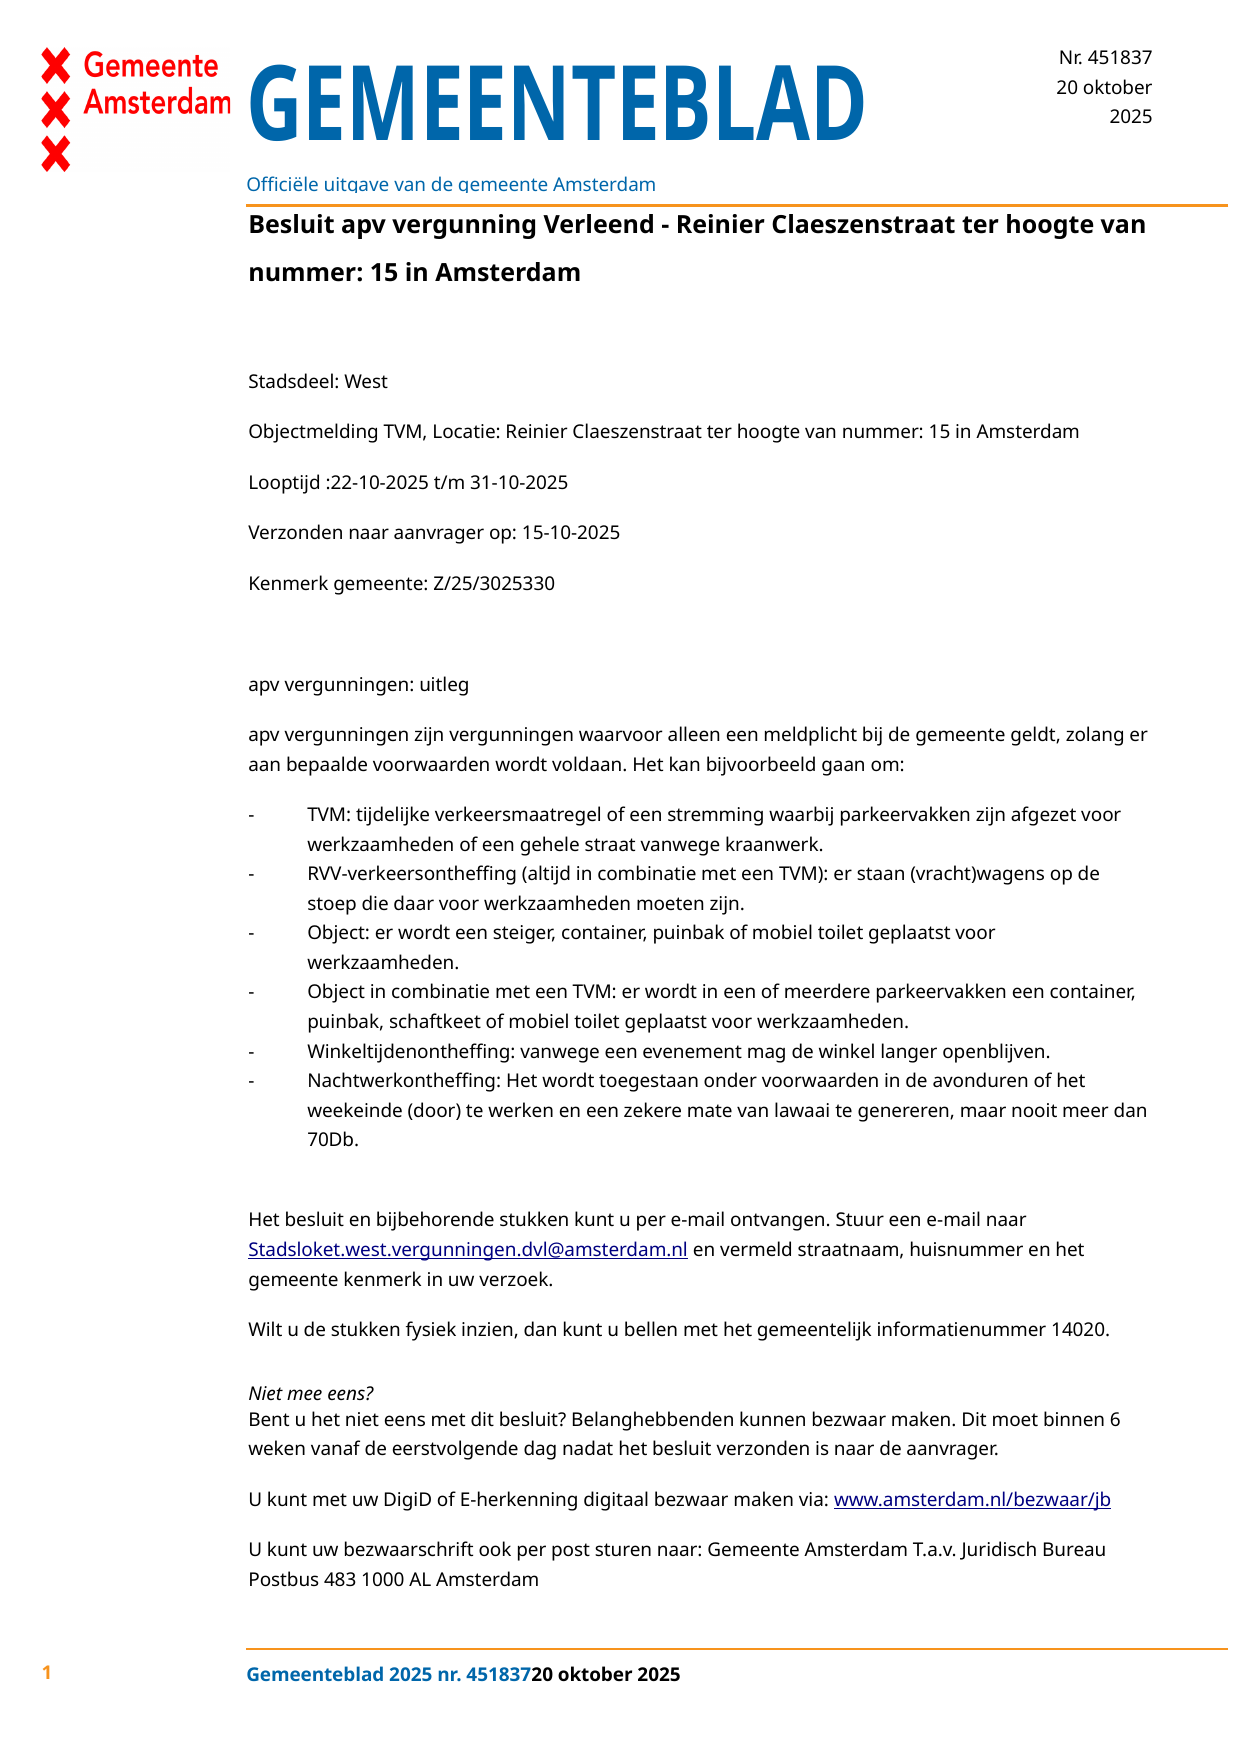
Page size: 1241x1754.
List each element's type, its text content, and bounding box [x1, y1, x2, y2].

text apv vergunningen: uitleg [248, 671, 1152, 697]
text Wilt u de stukken fysiek inzien, dan kunt u bellen met het gemeentelijk informatienummer 14020. [248, 1316, 1152, 1342]
text Verzonden naar aanvrager op: 15-10-2025 [248, 519, 1152, 545]
list TVM: tijdelijke verkeersmaatregel of een stremming waarbij parkeervakken zijn afgezet voor werkzaamheden of een gehele straat vanwege kraanwerk. [248, 801, 1152, 857]
text U kunt met uw DigiD of E-herkenning digitaal bezwaar maken via: www.amsterdam.nl/bezwaar/jb [248, 1486, 1152, 1512]
text apv vergunningen zijn vergunningen waarvoor alleen een meldplicht bij de gemeente geldt, zolang er aan bepaalde voorwaarden wordt voldaan. Het kan bijvoorbeeld gaan om: [248, 721, 1152, 777]
list Object in combinatie met een TVM: er wordt in een of meerdere parkeervakken een container, puinbak, schaftkeet of mobiel toilet geplaatst voor werkzaamheden. [248, 979, 1152, 1034]
list Object: er wordt een steiger, container, puinbak of mobiel toilet geplaatst voor werkzaamheden. [248, 919, 1152, 975]
list Nachtwerkontheffing: Het wordt toegestaan onder voorwaarden in de avonduren of het weekeinde (door) te werken en een zekere mate van lawaai te genereren, maar nooit meer dan 70Db. [248, 1067, 1152, 1152]
list Winkeltijdenontheffing: vanwege een evenement mag de winkel langer openblijven. [248, 1038, 1152, 1064]
text Objectmelding TVM, Locatie: Reinier Claeszenstraat ter hoogte van nummer: 15 in Amsterdam [248, 419, 1152, 444]
list RVV-verkeersontheffing (altijd in combinatie met een TVM): er staan (vracht)wagens op de stoep die daar voor werkzaamheden moeten zijn. [248, 860, 1152, 916]
text U kunt uw bezwaarschrift ook per post sturen naar: Gemeente Amsterdam T.a.v. Juridisch Bureau Postbus 483 1000 AL Amsterdam [248, 1536, 1152, 1592]
text Looptijd :22-10-2025 t/m 31-10-2025 [248, 469, 1152, 495]
text Kenmerk gemeente: Z/25/3025330 [248, 570, 1152, 596]
text Niet mee eens? [248, 1380, 1152, 1406]
text Besluit apv vergunning Verleend - Reinier Claeszenstraat ter hoogte van nummer: 15 in Amsterdam [248, 207, 1152, 288]
picture [41, 47, 231, 172]
text Het besluit en bijbehorende stukken kunt u per e-mail ontvangen. Stuur een e-mail naar Stadsloket.west.vergunningen.dvl@amsterdam.nl en vermeld straatnaam, huisnummer en het gemeente kenmerk in uw verzoek. [248, 1207, 1152, 1292]
text Stadsdeel: West [248, 368, 1152, 394]
text Bent u het niet eens met dit besluit? Belanghebbenden kunnen bezwaar maken. Dit moet binnen 6 weken vanaf de eerstvolgende dag nadat het besluit verzonden is naar de aanvrager. [248, 1406, 1152, 1461]
